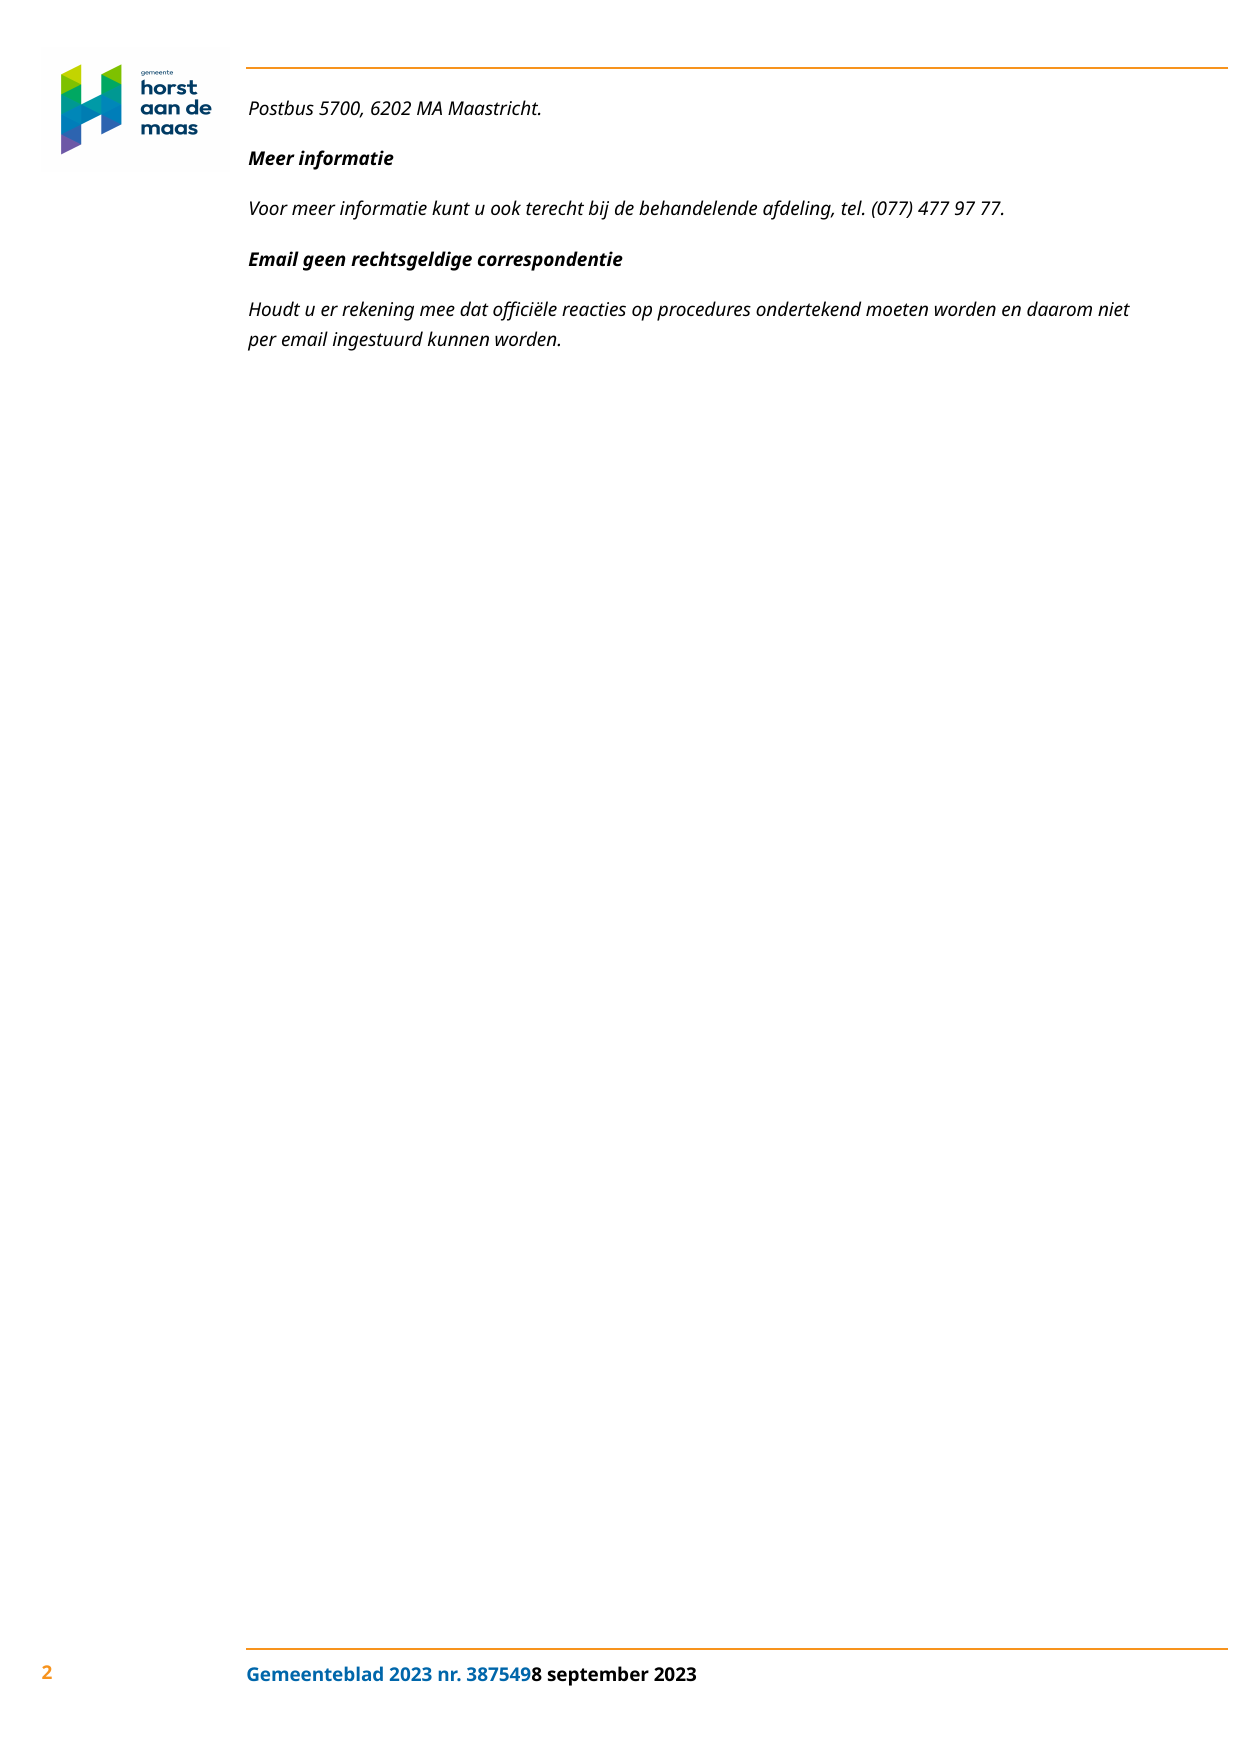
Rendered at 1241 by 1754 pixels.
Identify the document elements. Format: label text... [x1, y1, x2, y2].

text Email geen rechtsgeldige correspondentie [248, 246, 1152, 272]
text Houdt u er rekening mee dat officiële reacties op procedures ondertekend moeten worden en daarom niet per email ingestuurd kunnen worden. [248, 296, 1152, 352]
text Postbus 5700, 6202 MA Maastricht. [248, 95, 1152, 121]
picture [41, 47, 231, 172]
text Meer informatie [248, 145, 1152, 171]
text Voor meer informatie kunt u ook terecht bij de behandelende afdeling, tel. (077) 477 97 77. [248, 196, 1152, 221]
